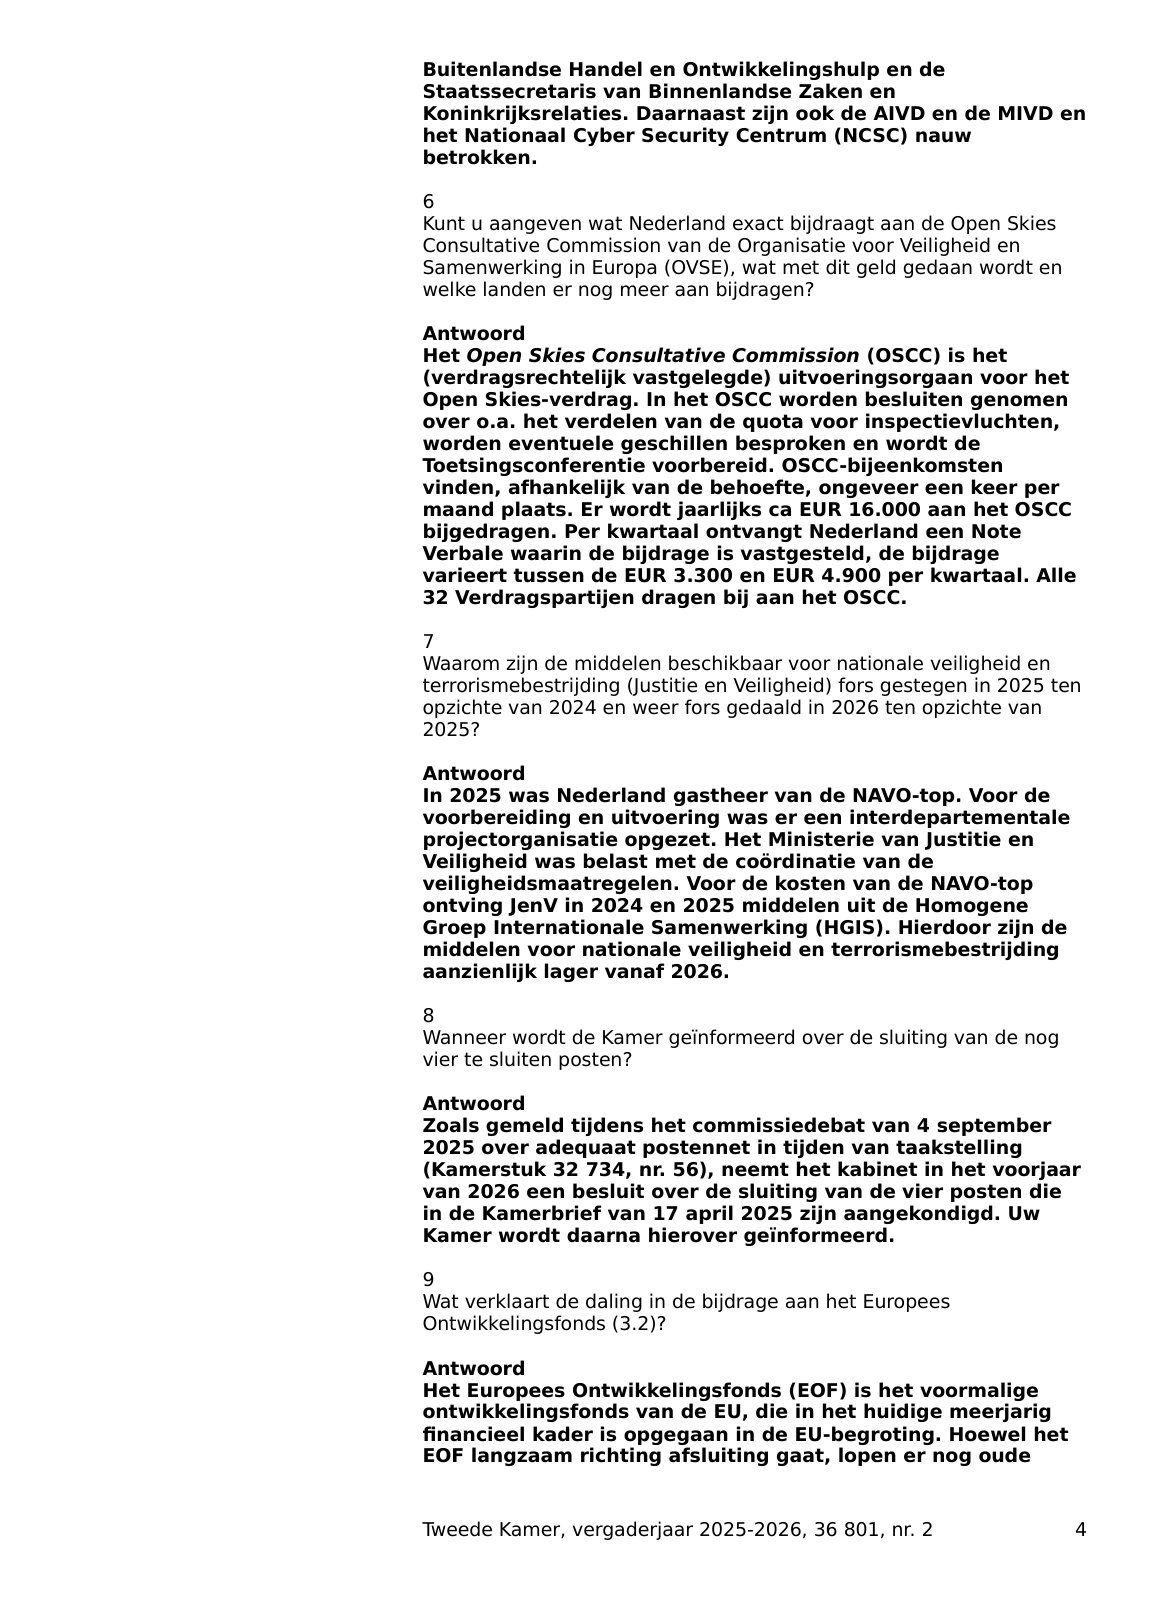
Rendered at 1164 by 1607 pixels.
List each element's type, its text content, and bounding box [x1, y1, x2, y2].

text Wat verklaart de daling in de bijdrage aan het Europees Ontwikkelingsfonds (3.2)? [422, 1291, 1087, 1335]
text Antwoord [422, 1093, 1087, 1115]
text 9 [422, 1269, 1087, 1291]
text Het Open Skies Consultative Commission (OSCC) is het (verdragsrechtelijk vastgelegde) uitvoeringsorgaan voor het Open Skies-verdrag. In het OSCC worden besluiten genomen over o.a. het verdelen van de quota voor inspectievluchten, worden eventuele geschillen besproken en wordt de Toetsingsconferentie voorbereid. OSCC-bijeenkomsten vinden, afhankelijk van de behoefte, ongeveer een keer per maand plaats. Er wordt jaarlijks ca EUR 16.000 aan het OSCC bijgedragen. Per kwartaal ontvangt Nederland een Note Verbale waarin de bijdrage is vastgesteld, de bijdrage varieert tussen de EUR 3.300 en EUR 4.900 per kwartaal. Alle 32 Verdragspartijen dragen bij aan het OSCC. [422, 345, 1087, 609]
text Het Europees Ontwikkelingsfonds (EOF) is het voormalige ontwikkelingsfonds van de EU, die in het huidige meerjarig financieel kader is opgegaan in de EU-begroting. Hoewel het EOF langzaam richting afsluiting gaat, lopen er nog oude [422, 1379, 1087, 1467]
text Kunt u aangeven wat Nederland exact bijdraagt aan de Open Skies Consultative Commission van de Organisatie voor Veiligheid en Samenwerking in Europa (OVSE), wat met dit geld gedaan wordt en welke landen er nog meer aan bijdragen? [422, 213, 1087, 301]
text In 2025 was Nederland gastheer van de NAVO-top. Voor de voorbereiding en uitvoering was er een interdepartementale projectorganisatie opgezet. Het Ministerie van Justitie en Veiligheid was belast met de coördinatie van de veiligheidsmaatregelen. Voor de kosten van de NAVO-top ontving JenV in 2024 en 2025 middelen uit de Homogene Groep Internationale Samenwerking (HGIS). Hierdoor zijn de middelen voor nationale veiligheid en terrorismebestrijding aanzienlijk lager vanaf 2026. [422, 785, 1087, 983]
text 6 [422, 191, 1087, 213]
text 7 [422, 631, 1087, 653]
text Antwoord [422, 763, 1087, 785]
text Antwoord [422, 323, 1087, 345]
text Zoals gemeld tijdens het commissiedebat van 4 september 2025 over adequaat postennet in tijden van taakstelling (Kamerstuk 32 734, nr. 56), neemt het kabinet in het voorjaar van 2026 een besluit over de sluiting van de vier posten die in de Kamerbrief van 17 april 2025 zijn aangekondigd. Uw Kamer wordt daarna hierover geïnformeerd. [422, 1115, 1087, 1247]
text Buitenlandse Handel en Ontwikkelingshulp en de Staatssecretaris van Binnenlandse Zaken en Koninkrijksrelaties. Daarnaast zijn ook de AIVD en de MIVD en het Nationaal Cyber Security Centrum (NCSC) nauw betrokken. [422, 59, 1087, 169]
text Waarom zijn de middelen beschikbaar voor nationale veiligheid en terrorismebestrijding (Justitie en Veiligheid) fors gestegen in 2025 ten opzichte van 2024 en weer fors gedaald in 2026 ten opzichte van 2025? [422, 653, 1087, 741]
text Wanneer wordt de Kamer geïnformeerd over de sluiting van de nog vier te sluiten posten? [422, 1027, 1087, 1071]
text Antwoord [422, 1357, 1087, 1379]
text 8 [422, 1005, 1087, 1027]
